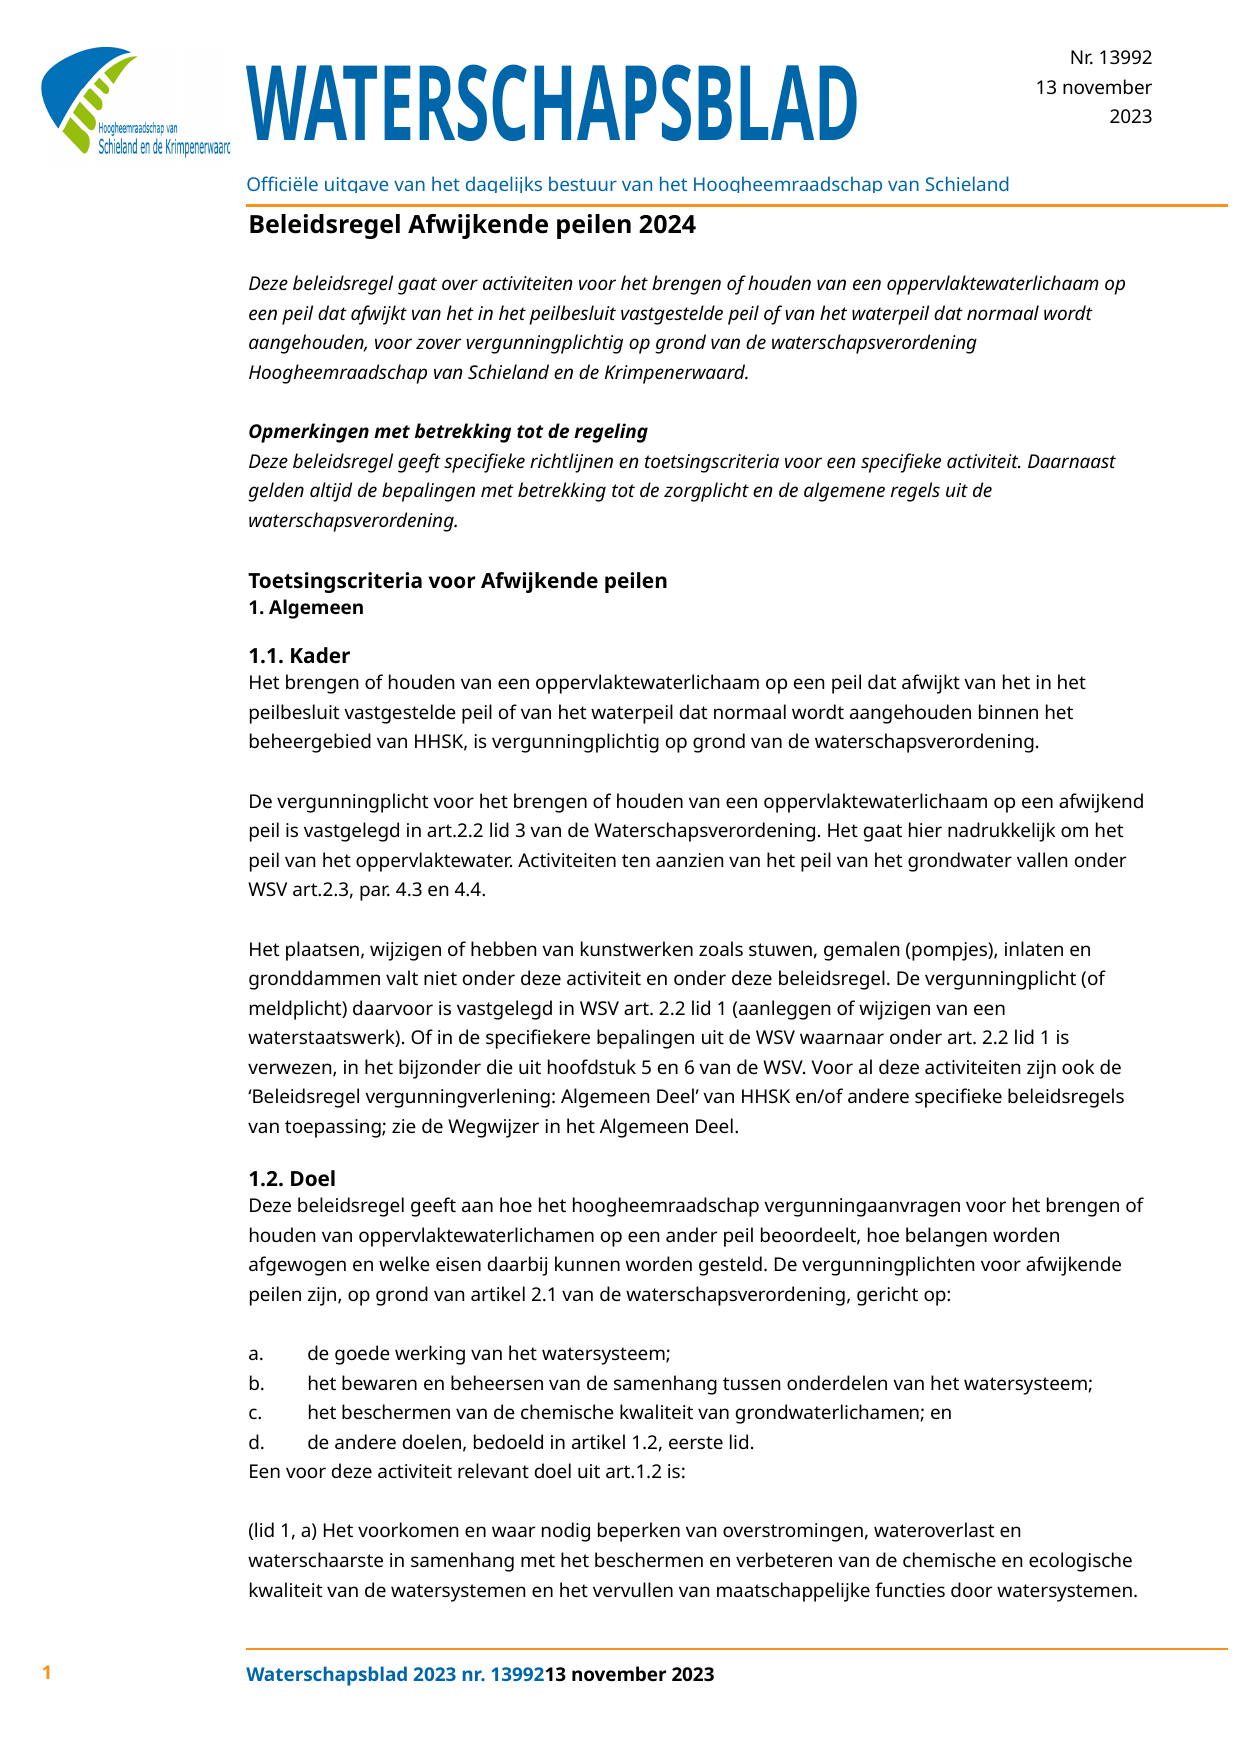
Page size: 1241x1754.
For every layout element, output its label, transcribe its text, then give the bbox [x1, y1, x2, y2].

text De vergunningplicht voor het brengen of houden van een oppervlaktewaterlichaam op een afwijkend peil is vastgelegd in art.2.2 lid 3 van de Waterschapsverordening. Het gaat hier nadrukkelijk om het peil van het oppervlaktewater. Activiteiten ten aanzien van het peil van het grondwater vallen onder WSV art.2.3, par. 4.3 en 4.4. [248, 788, 1152, 902]
text Het brengen of houden van een oppervlaktewaterlichaam op een peil dat afwijkt van het in het peilbesluit vastgestelde peil of van het waterpeil dat normaal wordt aangehouden binnen het beheergebied van HHSK, is vergunningplichtig op grond van de waterschapsverordening. [248, 669, 1152, 754]
text Het plaatsen, wijzigen of hebben van kunstwerken zoals stuwen, gemalen (pompjes), inlaten en gronddammen valt niet onder deze activiteit en onder deze beleidsregel. De vergunningplicht (of meldplicht) daarvoor is vastgelegd in WSV art. 2.2 lid 1 (aanleggen of wijzigen van een waterstaatswerk). Of in de specifiekere bepalingen uit de WSV waarnaar onder art. 2.2 lid 1 is verwezen, in het bijzonder die uit hoofdstuk 5 en 6 van de WSV. Voor al deze activiteiten zijn ook de ‘Beleidsregel vergunningverlening: Algemeen Deel’ van HHSK en/of andere specifieke beleidsregels van toepassing; zie de Wegwijzer in het Algemeen Deel. [248, 936, 1152, 1139]
text Opmerkingen met betrekking tot de regeling [248, 418, 1152, 444]
text Deze beleidsregel gaat over activiteiten voor het brengen of houden van een oppervlaktewaterlichaam op een peil dat afwijkt van het in het peilbesluit vastgestelde peil of van het waterpeil dat normaal wordt aangehouden, voor zover vergunningplichtig op grond van de waterschapsverordening Hoogheemraadschap van Schieland en de Krimpenerwaard. [248, 270, 1152, 385]
picture [41, 47, 231, 172]
list het bewaren en beheersen van de samenhang tussen onderdelen van het watersysteem; [248, 1370, 1152, 1395]
text Toetsingscriteria voor Afwijkende peilen [248, 566, 1152, 594]
list de goede werking van het watersysteem; [248, 1340, 1152, 1366]
text Deze beleidsregel geeft aan hoe het hoogheemraadschap vergunningaanvragen voor het brengen of houden van oppervlaktewaterlichamen op een ander peil beoordeelt, hoe belangen worden afgewogen en welke eisen daarbij kunnen worden gesteld. De vergunningplichten voor afwijkende peilen zijn, op grond van artikel 2.1 van de waterschapsverordening, gericht op: [248, 1192, 1152, 1307]
text Deze beleidsregel geeft specifieke richtlijnen en toetsingscriteria voor een specifieke activiteit. Daarnaast gelden altijd de bepalingen met betrekking tot de zorgplicht en de algemene regels uit de waterschapsverordening. [248, 448, 1152, 533]
text Een voor deze activiteit relevant doel uit art.1.2 is: [248, 1458, 1152, 1484]
text 1.1. Kader [248, 641, 1152, 669]
text 1. Algemeen [248, 594, 1152, 620]
text Beleidsregel Afwijkende peilen 2024 [248, 207, 1152, 241]
list de andere doelen, bedoeld in artikel 1.2, eerste lid. [248, 1429, 1152, 1454]
text (lid 1, a) Het voorkomen en waar nodig beperken van overstromingen, wateroverlast en waterschaarste in samenhang met het beschermen en verbeteren van de chemische en ecologische kwaliteit van de watersystemen en het vervullen van maatschappelijke functies door watersystemen. [248, 1518, 1152, 1602]
text 1.2. Doel [248, 1164, 1152, 1192]
list het beschermen van de chemische kwaliteit van grondwaterlichamen; en [248, 1399, 1152, 1425]
